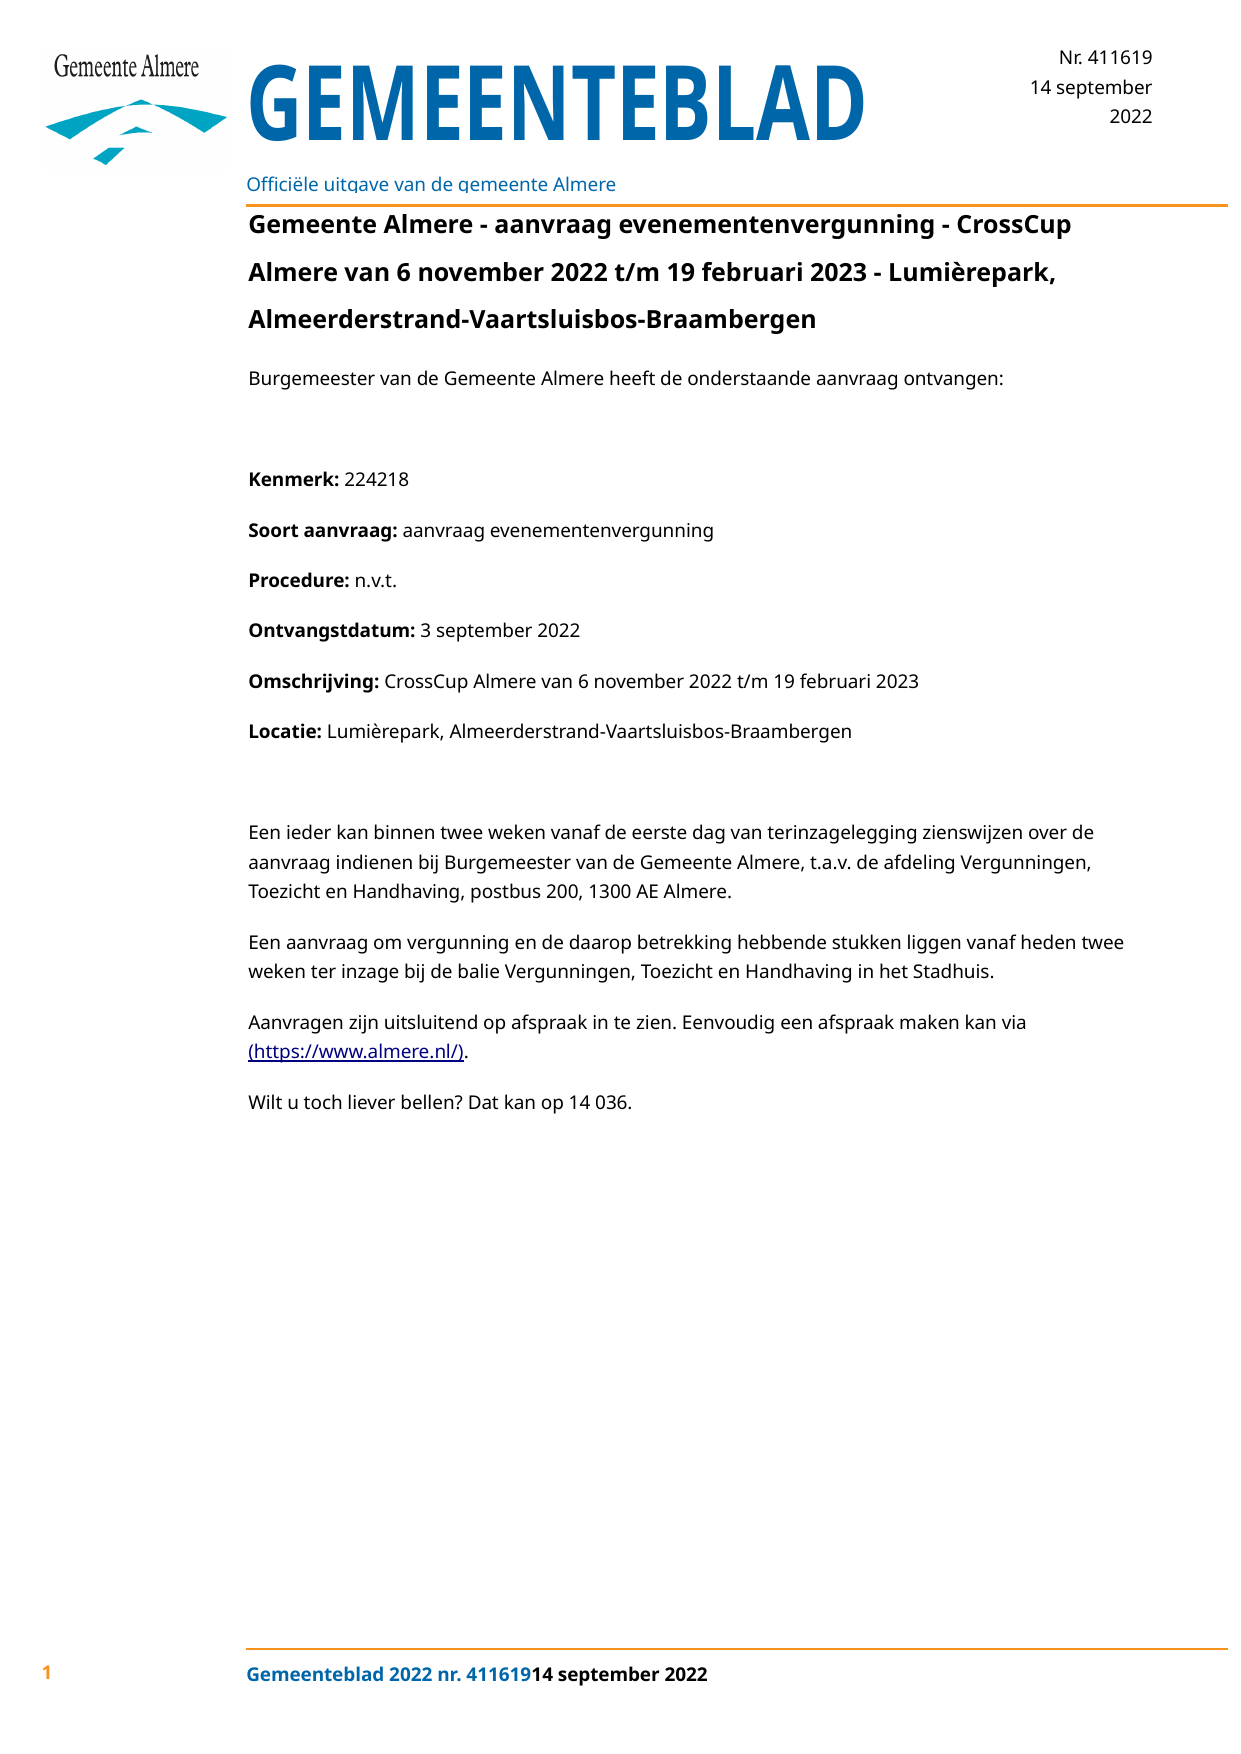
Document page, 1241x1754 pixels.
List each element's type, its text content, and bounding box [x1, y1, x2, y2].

text Gemeente Almere - aanvraag evenementenvergunning - CrossCup Almere van 6 november 2022 t/m 19 februari 2023 - Lumièrepark, Almeerderstrand-Vaartsluisbos-Braambergen [248, 207, 1152, 336]
text Locatie: Lumièrepark, Almeerderstrand-Vaartsluisbos-Braambergen [248, 718, 1152, 744]
picture [41, 47, 231, 172]
text Een aanvraag om vergunning en de daarop betrekking hebbende stukken liggen vanaf heden twee weken ter inzage bij de balie Vergunningen, Toezicht en Handhaving in het Stadhuis. [248, 929, 1152, 984]
text Procedure: n.v.t. [248, 567, 1152, 593]
text Aanvragen zijn uitsluitend op afspraak in te zien. Eenvoudig een afspraak maken kan via (https://www.almere.nl/). [248, 1009, 1152, 1064]
text Soort aanvraag: aanvraag evenementenvergunning [248, 517, 1152, 542]
text Ontvangstdatum: 3 september 2022 [248, 618, 1152, 643]
text Wilt u toch liever bellen? Dat kan op 14 036. [248, 1089, 1152, 1114]
text Een ieder kan binnen twee weken vanaf de eerste dag van terinzagelegging zienswijzen over de aanvraag indienen bij Burgemeester van de Gemeente Almere, t.a.v. de afdeling Vergunningen, Toezicht en Handhaving, postbus 200, 1300 AE Almere. [248, 819, 1152, 904]
text Kenmerk: 224218 [248, 466, 1152, 492]
text Burgemeester van de Gemeente Almere heeft de onderstaande aanvraag ontvangen: [248, 366, 1152, 391]
text Omschrijving: CrossCup Almere van 6 november 2022 t/m 19 februari 2023 [248, 668, 1152, 694]
